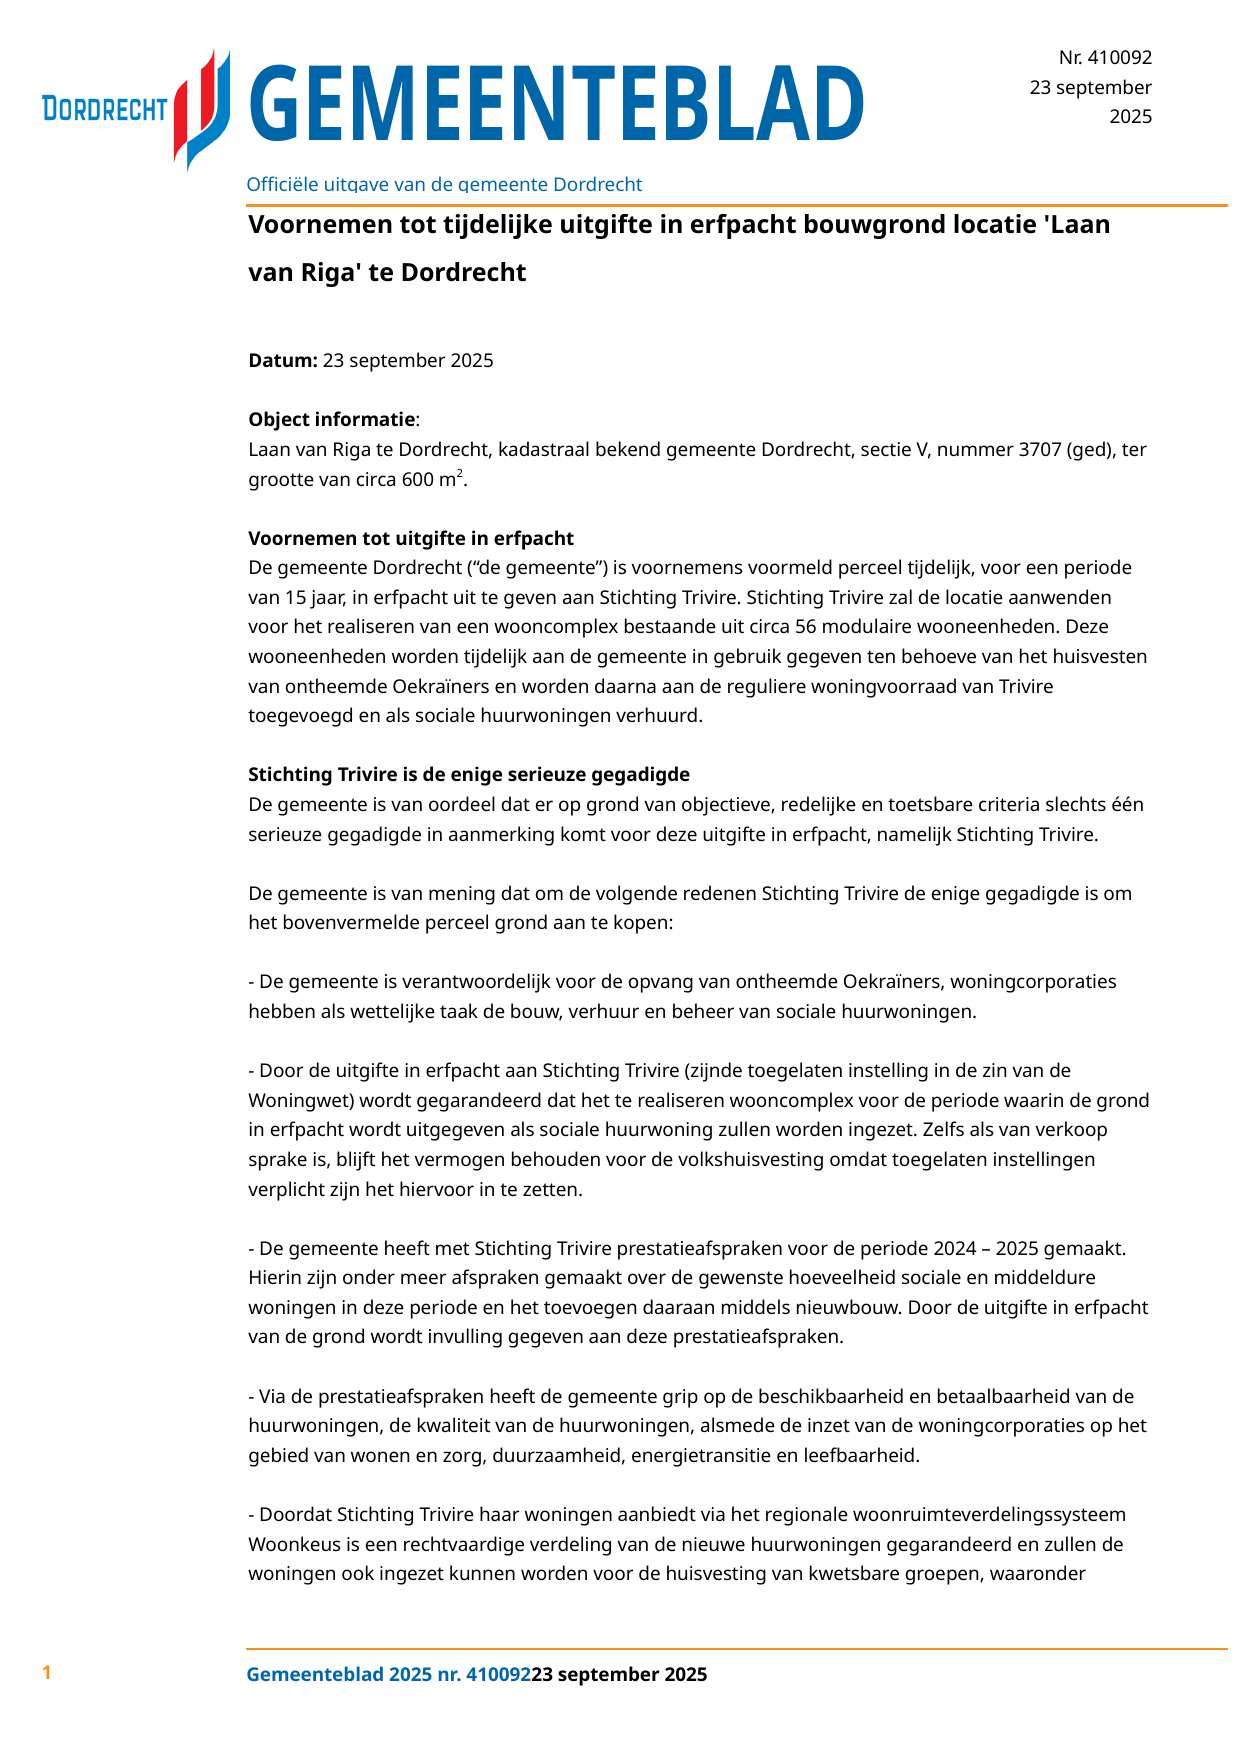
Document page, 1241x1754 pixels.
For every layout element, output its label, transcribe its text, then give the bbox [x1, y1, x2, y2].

text De gemeente is van mening dat om de volgende redenen Stichting Trivire de enige gegadigde is om het bovenvermelde perceel grond aan te kopen: [248, 880, 1152, 935]
text Datum: 23 september 2025 [248, 347, 1152, 373]
text - Via de prestatieafspraken heeft de gemeente grip op de beschikbaarheid en betaalbaarheid van de huurwoningen, de kwaliteit van de huurwoningen, alsmede de inzet van de woningcorporaties op het gebied van wonen en zorg, duurzaamheid, energietransitie en leefbaarheid. [248, 1383, 1152, 1468]
text - Door de uitgifte in erfpacht aan Stichting Trivire (zijnde toegelaten instelling in de zin van de Woningwet) wordt gegarandeerd dat het te realiseren wooncomplex voor de periode waarin de grond in erfpacht wordt uitgegeven als sociale huurwoning zullen worden ingezet. Zelfs als van verkoop sprake is, blijft het vermogen behouden voor de volkshuisvesting omdat toegelaten instellingen verplicht zijn het hiervoor in te zetten. [248, 1057, 1152, 1202]
text De gemeente Dordrecht (“de gemeente”) is voornemens voormeld perceel tijdelijk, voor een periode van 15 jaar, in erfpacht uit te geven aan Stichting Trivire. Stichting Trivire zal de locatie aanwenden voor het realiseren van een wooncomplex bestaande uit circa 56 modulaire wooneenheden. Deze wooneenheden worden tijdelijk aan de gemeente in gebruik gegeven ten behoeve van het huisvesten van ontheemde Oekraïners en worden daarna aan de reguliere woningvoorraad van Trivire toegevoegd en als sociale huurwoningen verhuurd. [248, 554, 1152, 728]
text Voornemen tot uitgifte in erfpacht [248, 525, 1152, 551]
text - De gemeente is verantwoordelijk voor de opvang van ontheemde Oekraïners, woningcorporaties hebben als wettelijke taak de bouw, verhuur en beheer van sociale huurwoningen. [248, 969, 1152, 1024]
text De gemeente is van oordeel dat er op grond van objectieve, redelijke en toetsbare criteria slechts één serieuze gegadigde in aanmerking komt voor deze uitgifte in erfpacht, namelijk Stichting Trivire. [248, 791, 1152, 847]
text Object informatie: [248, 407, 1152, 432]
text Voornemen tot tijdelijke uitgifte in erfpacht bouwgrond locatie 'Laan van Riga' te Dordrecht [248, 207, 1152, 288]
text - Doordat Stichting Trivire haar woningen aanbiedt via het regionale woonruimteverdelingssysteem Woonkeus is een rechtvaardige verdeling van de nieuwe huurwoningen gegarandeerd en zullen de woningen ook ingezet kunnen worden voor de huisvesting van kwetsbare groepen, waaronder [248, 1501, 1152, 1586]
text Laan van Riga te Dordrecht, kadastraal bekend gemeente Dordrecht, sectie V, nummer 3707 (ged), ter grootte van circa 600 m2. [248, 436, 1152, 492]
picture [41, 47, 231, 172]
text Stichting Trivire is de enige serieuze gegadigde [248, 762, 1152, 787]
text - De gemeente heeft met Stichting Trivire prestatieafspraken voor de periode 2024 – 2025 gemaakt. Hierin zijn onder meer afspraken gemaakt over de gewenste hoeveelheid sociale en middeldure woningen in deze periode en het toevoegen daaraan middels nieuwbouw. Door de uitgifte in erfpacht van de grond wordt invulling gegeven aan deze prestatieafspraken. [248, 1235, 1152, 1349]
